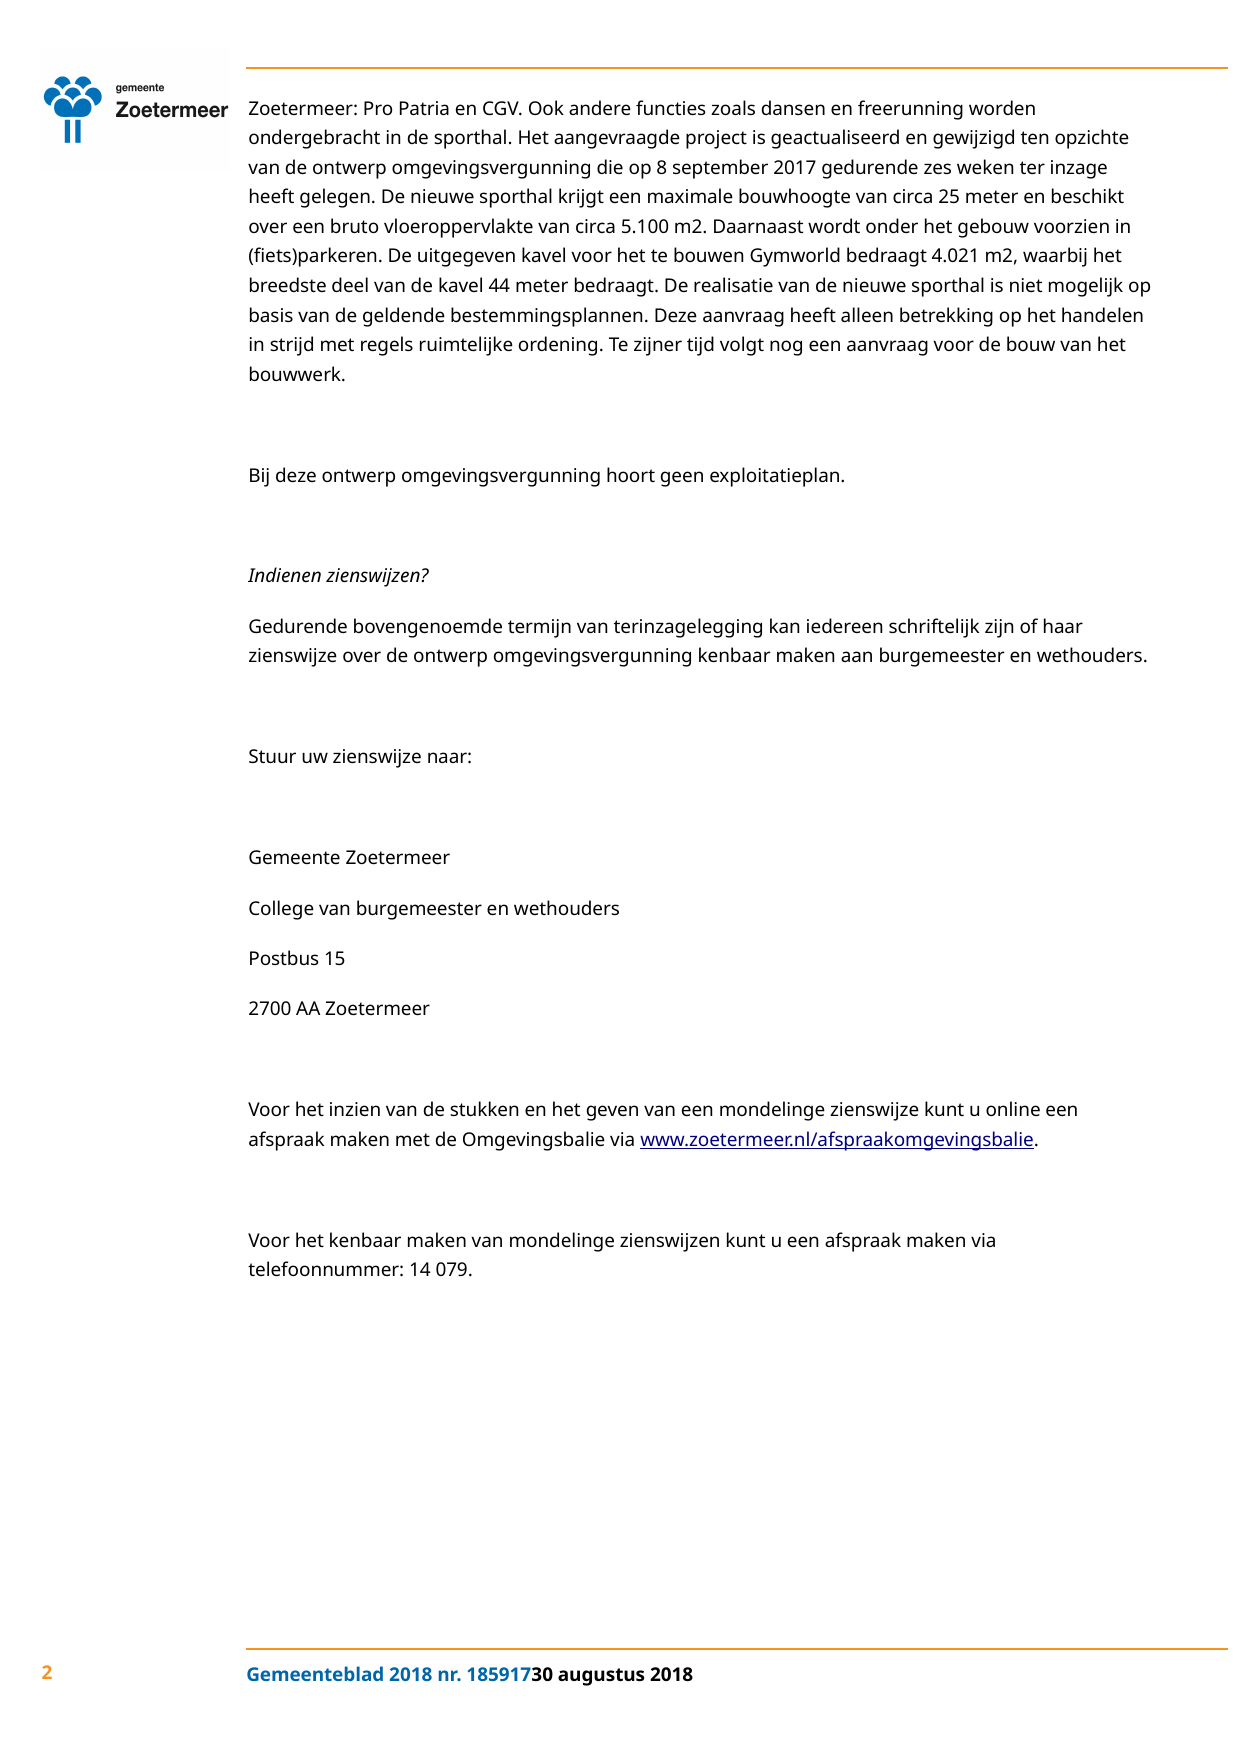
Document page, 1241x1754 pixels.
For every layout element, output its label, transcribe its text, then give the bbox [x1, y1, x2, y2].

text Voor het kenbaar maken van mondelinge zienswijzen kunt u een afspraak maken via telefoonnummer: 14 079. [248, 1227, 1152, 1282]
text Voor het inzien van de stukken en het geven van een mondelinge zienswijze kunt u online een afspraak maken met de Omgevingsbalie via www.zoetermeer.nl/afspraakomgevingsbalie. [248, 1096, 1152, 1152]
text Gedurende bovengenoemde termijn van terinzagelegging kan iedereen schriftelijk zijn of haar zienswijze over de ontwerp omgevingsvergunning kenbaar maken aan burgemeester en wethouders. [248, 613, 1152, 668]
text Gemeente Zoetermeer [248, 844, 1152, 870]
text 2700 AA Zoetermeer [248, 996, 1152, 1021]
picture [41, 47, 231, 172]
text Zoetermeer: Pro Patria en CGV. Ook andere functies zoals dansen en freerunning worden ondergebracht in de sporthal. Het aangevraagde project is geactualiseerd en gewijzigd ten opzichte van de ontwerp omgevingsvergunning die op 8 september 2017 gedurende zes weken ter inzage heeft gelegen. De nieuwe sporthal krijgt een maximale bouwhoogte van circa 25 meter en beschikt over een bruto vloeroppervlakte van circa 5.100 m2. Daarnaast wordt onder het gebouw voorzien in (fiets)parkeren. De uitgegeven kavel voor het te bouwen Gymworld bedraagt 4.021 m2, waarbij het breedste deel van de kavel 44 meter bedraagt. De realisatie van de nieuwe sporthal is niet mogelijk op basis van de geldende bestemmingsplannen. Deze aanvraag heeft alleen betrekking op het handelen in strijd met regels ruimtelijke ordening. Te zijner tijd volgt nog een aanvraag voor de bouw van het bouwwerk. [248, 95, 1152, 387]
text Stuur uw zienswijze naar: [248, 743, 1152, 769]
text Postbus 15 [248, 945, 1152, 971]
text Indienen zienswijzen? [248, 563, 1152, 588]
text Bij deze ontwerp omgevingsvergunning hoort geen exploitatieplan. [248, 462, 1152, 488]
text College van burgemeester en wethouders [248, 895, 1152, 921]
